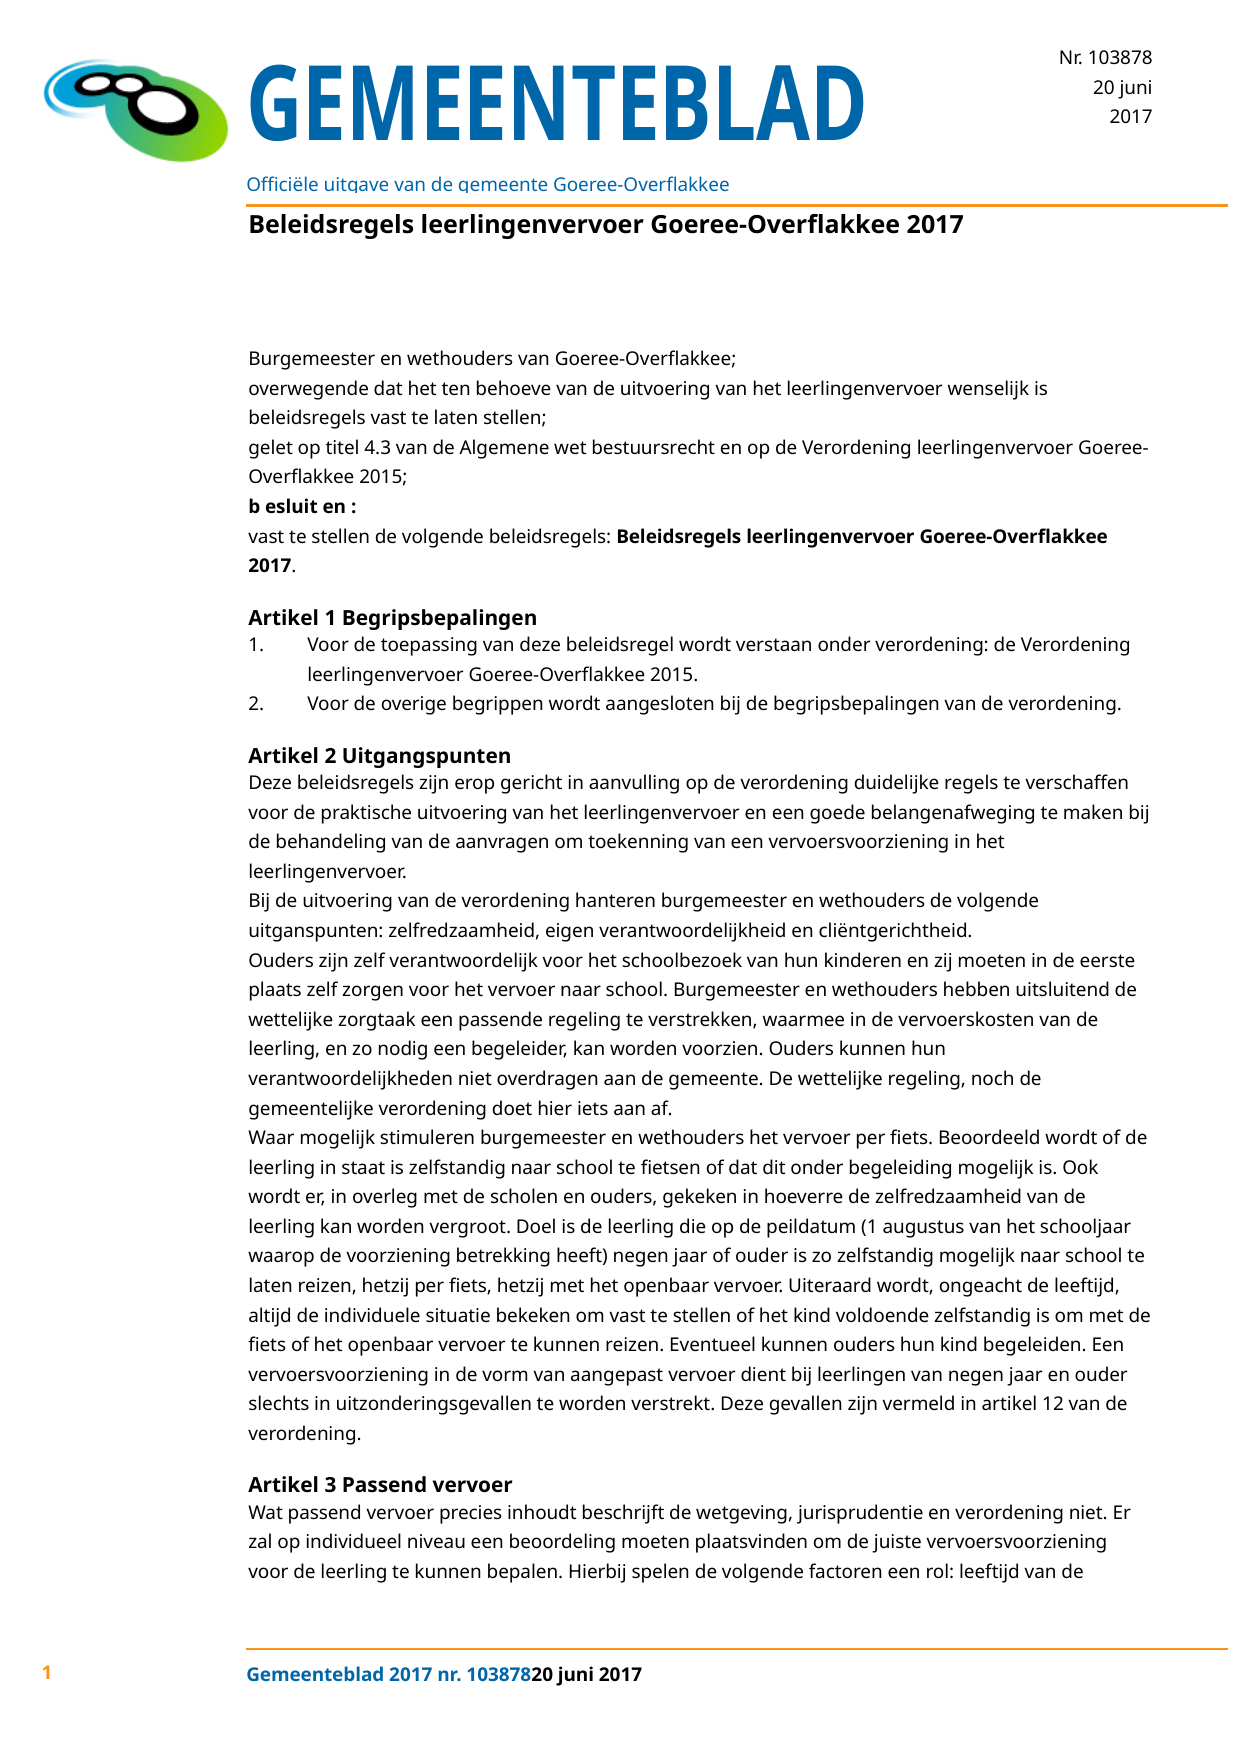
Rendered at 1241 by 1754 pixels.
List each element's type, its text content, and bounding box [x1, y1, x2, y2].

text Artikel 2 Uitgangspunten [248, 741, 1152, 769]
text vast te stellen de volgende beleidsregels: Beleidsregels leerlingenvervoer Goeree-Overflakkee 2017. [248, 523, 1152, 578]
text Beleidsregels leerlingenvervoer Goeree-Overflakkee 2017 [248, 207, 1152, 241]
list Voor de toepassing van deze beleidsregel wordt verstaan onder verordening: de Verordening leerlingenvervoer Goeree-Overflakkee 2015. [248, 631, 1152, 687]
text Burgemeester en wethouders van Goeree-Overflakkee; [248, 345, 1152, 371]
text b esluit en : [248, 493, 1152, 519]
text Ouders zijn zelf verantwoordelijk voor het schoolbezoek van hun kinderen en zij moeten in de eerste plaats zelf zorgen voor het vervoer naar school. Burgemeester en wethouders hebben uitsluitend de wettelijke zorgtaak een passende regeling te verstrekken, waarmee in de vervoerskosten van de leerling, en zo nodig een begeleider, kan worden voorzien. Ouders kunnen hun verantwoordelijkheden niet overdragen aan de gemeente. De wettelijke regeling, noch de gemeentelijke verordening doet hier iets aan af. [248, 947, 1152, 1120]
text Deze beleidsregels zijn erop gericht in aanvulling op de verordening duidelijke regels te verschaffen voor de praktische uitvoering van het leerlingenvervoer en een goede belangenafweging te maken bij de behandeling van de aanvragen om toekenning van een vervoersvoorziening in het leerlingenvervoer. [248, 769, 1152, 884]
text Bij de uitvoering van de verordening hanteren burgemeester en wethouders de volgende uitganspunten: zelfredzaamheid, eigen verantwoordelijkheid en cliëntgerichtheid. [248, 888, 1152, 943]
text Artikel 1 Begripsbepalingen [248, 603, 1152, 631]
text overwegende dat het ten behoeve van de uitvoering van het leerlingenvervoer wenselijk is beleidsregels vast te laten stellen; [248, 375, 1152, 430]
text gelet op titel 4.3 van de Algemene wet bestuursrecht en op de Verordening leerlingenvervoer Goeree-Overflakkee 2015; [248, 434, 1152, 489]
picture [41, 47, 231, 172]
text Waar mogelijk stimuleren burgemeester en wethouders het vervoer per fiets. Beoordeeld wordt of de leerling in staat is zelfstandig naar school te fietsen of dat dit onder begeleiding mogelijk is. Ook wordt er, in overleg met de scholen en ouders, gekeken in hoeverre de zelfredzaamheid van de leerling kan worden vergroot. Doel is de leerling die op de peildatum (1 augustus van het schooljaar waarop de voorziening betrekking heeft) negen jaar of ouder is zo zelfstandig mogelijk naar school te laten reizen, hetzij per fiets, hetzij met het openbaar vervoer. Uiteraard wordt, ongeacht de leeftijd, altijd de individuele situatie bekeken om vast te stellen of het kind voldoende zelfstandig is om met de fiets of het openbaar vervoer te kunnen reizen. Eventueel kunnen ouders hun kind begeleiden. Een vervoersvoorziening in de vorm van aangepast vervoer dient bij leerlingen van negen jaar en ouder slechts in uitzonderingsgevallen te worden verstrekt. Deze gevallen zijn vermeld in artikel 12 van de verordening. [248, 1124, 1152, 1446]
list Voor de overige begrippen wordt aangesloten bij de begripsbepalingen van de verordening. [248, 690, 1152, 716]
text Wat passend vervoer precies inhoudt beschrijft de wetgeving, jurisprudentie en verordening niet. Er zal op individueel niveau een beoordeling moeten plaatsvinden om de juiste vervoersvoorziening voor de leerling te kunnen bepalen. Hierbij spelen de volgende factoren een rol: leeftijd van de [248, 1499, 1152, 1584]
text Artikel 3 Passend vervoer [248, 1471, 1152, 1499]
